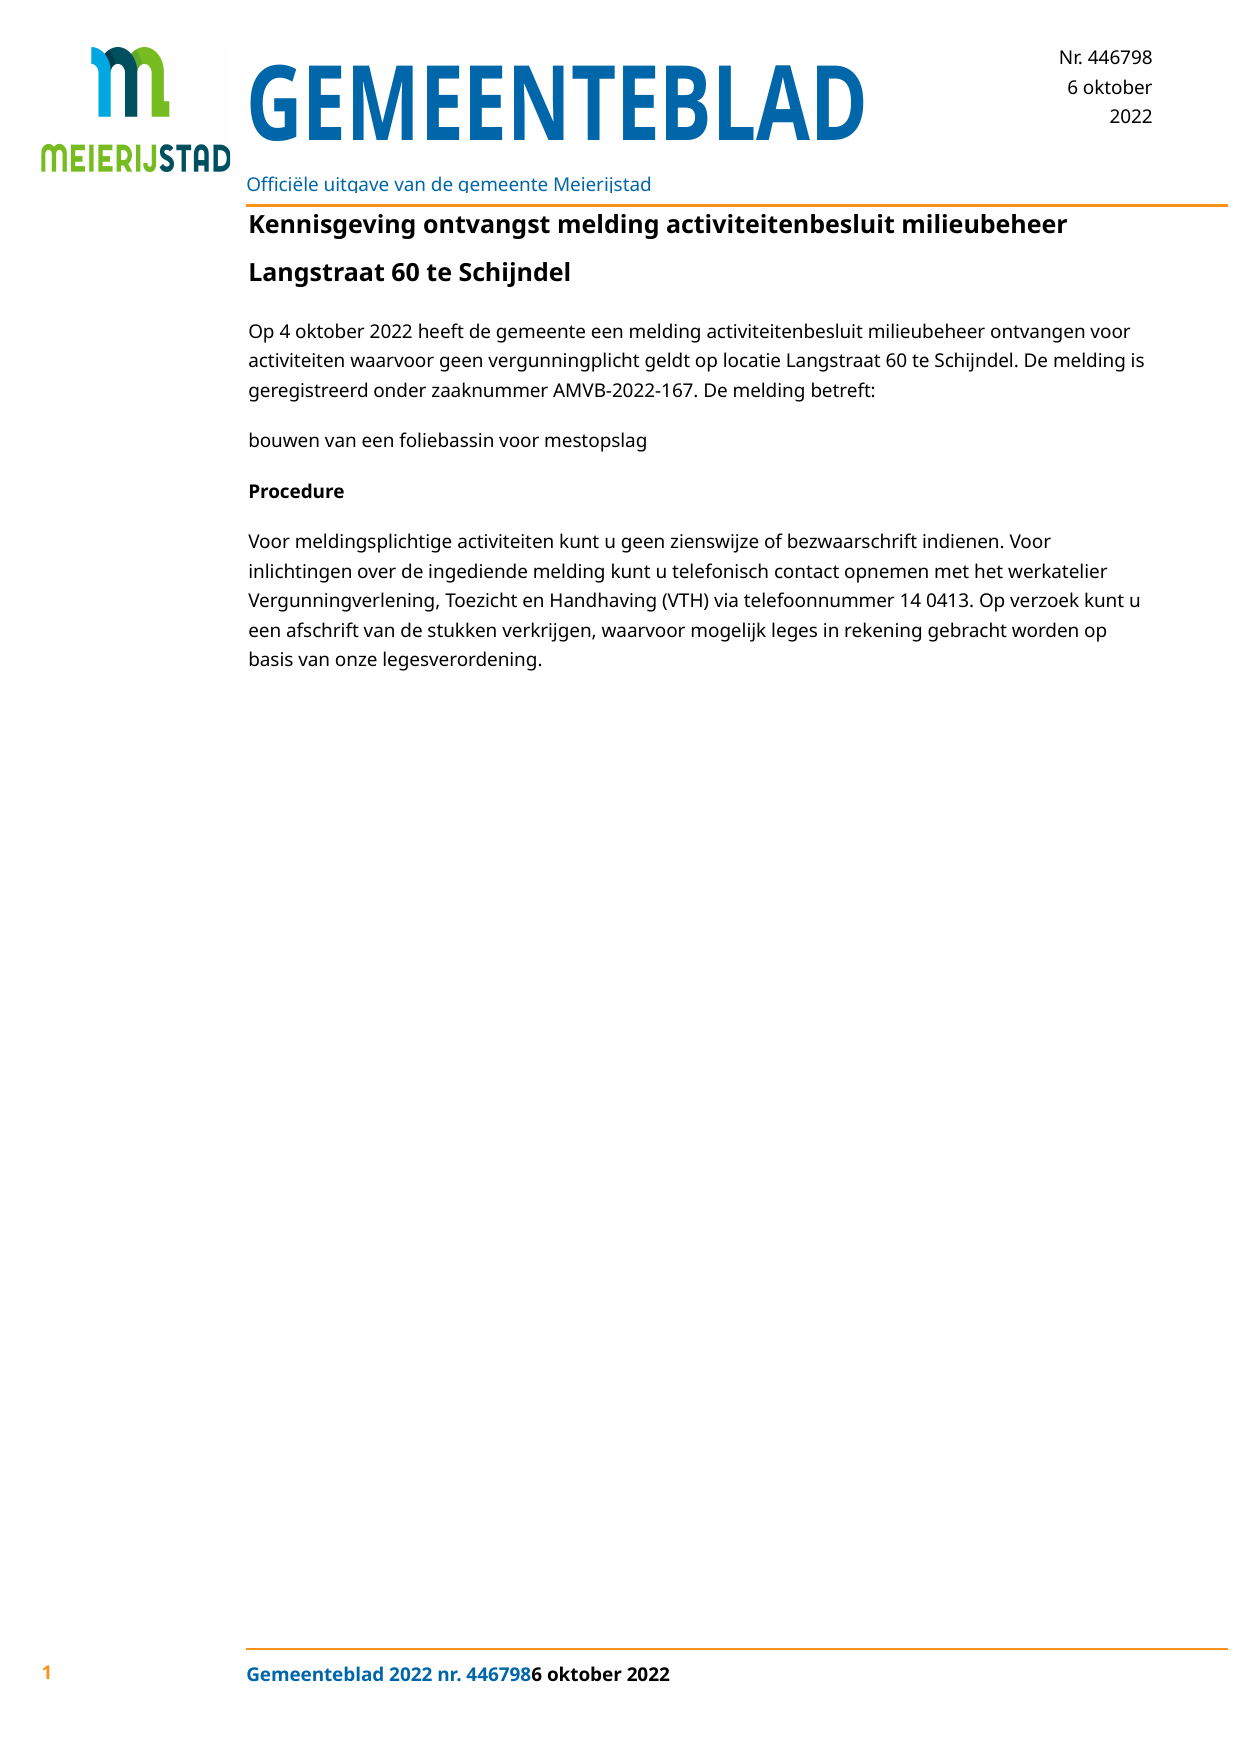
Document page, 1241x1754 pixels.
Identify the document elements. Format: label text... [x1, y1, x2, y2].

text bouwen van een foliebassin voor mestopslag [248, 427, 1152, 453]
text Op 4 oktober 2022 heeft de gemeente een melding activiteitenbesluit milieubeheer ontvangen voor activiteiten waarvoor geen vergunningplicht geldt op locatie Langstraat 60 te Schijndel. De melding is geregistreerd onder zaaknummer AMVB-2022-167. De melding betreft: [248, 318, 1152, 403]
text Kennisgeving ontvangst melding activiteitenbesluit milieubeheer Langstraat 60 te Schijndel [248, 207, 1152, 288]
text Procedure [248, 478, 1152, 504]
picture [41, 47, 231, 172]
text Voor meldingsplichtige activiteiten kunt u geen zienswijze of bezwaarschrift indienen. Voor inlichtingen over de ingediende melding kunt u telefonisch contact opnemen met het werkatelier Vergunningverlening, Toezicht en Handhaving (VTH) via telefoonnummer 14 0413. Op verzoek kunt u een afschrift van de stukken verkrijgen, waarvoor mogelijk leges in rekening gebracht worden op basis van onze legesverordening. [248, 528, 1152, 672]
